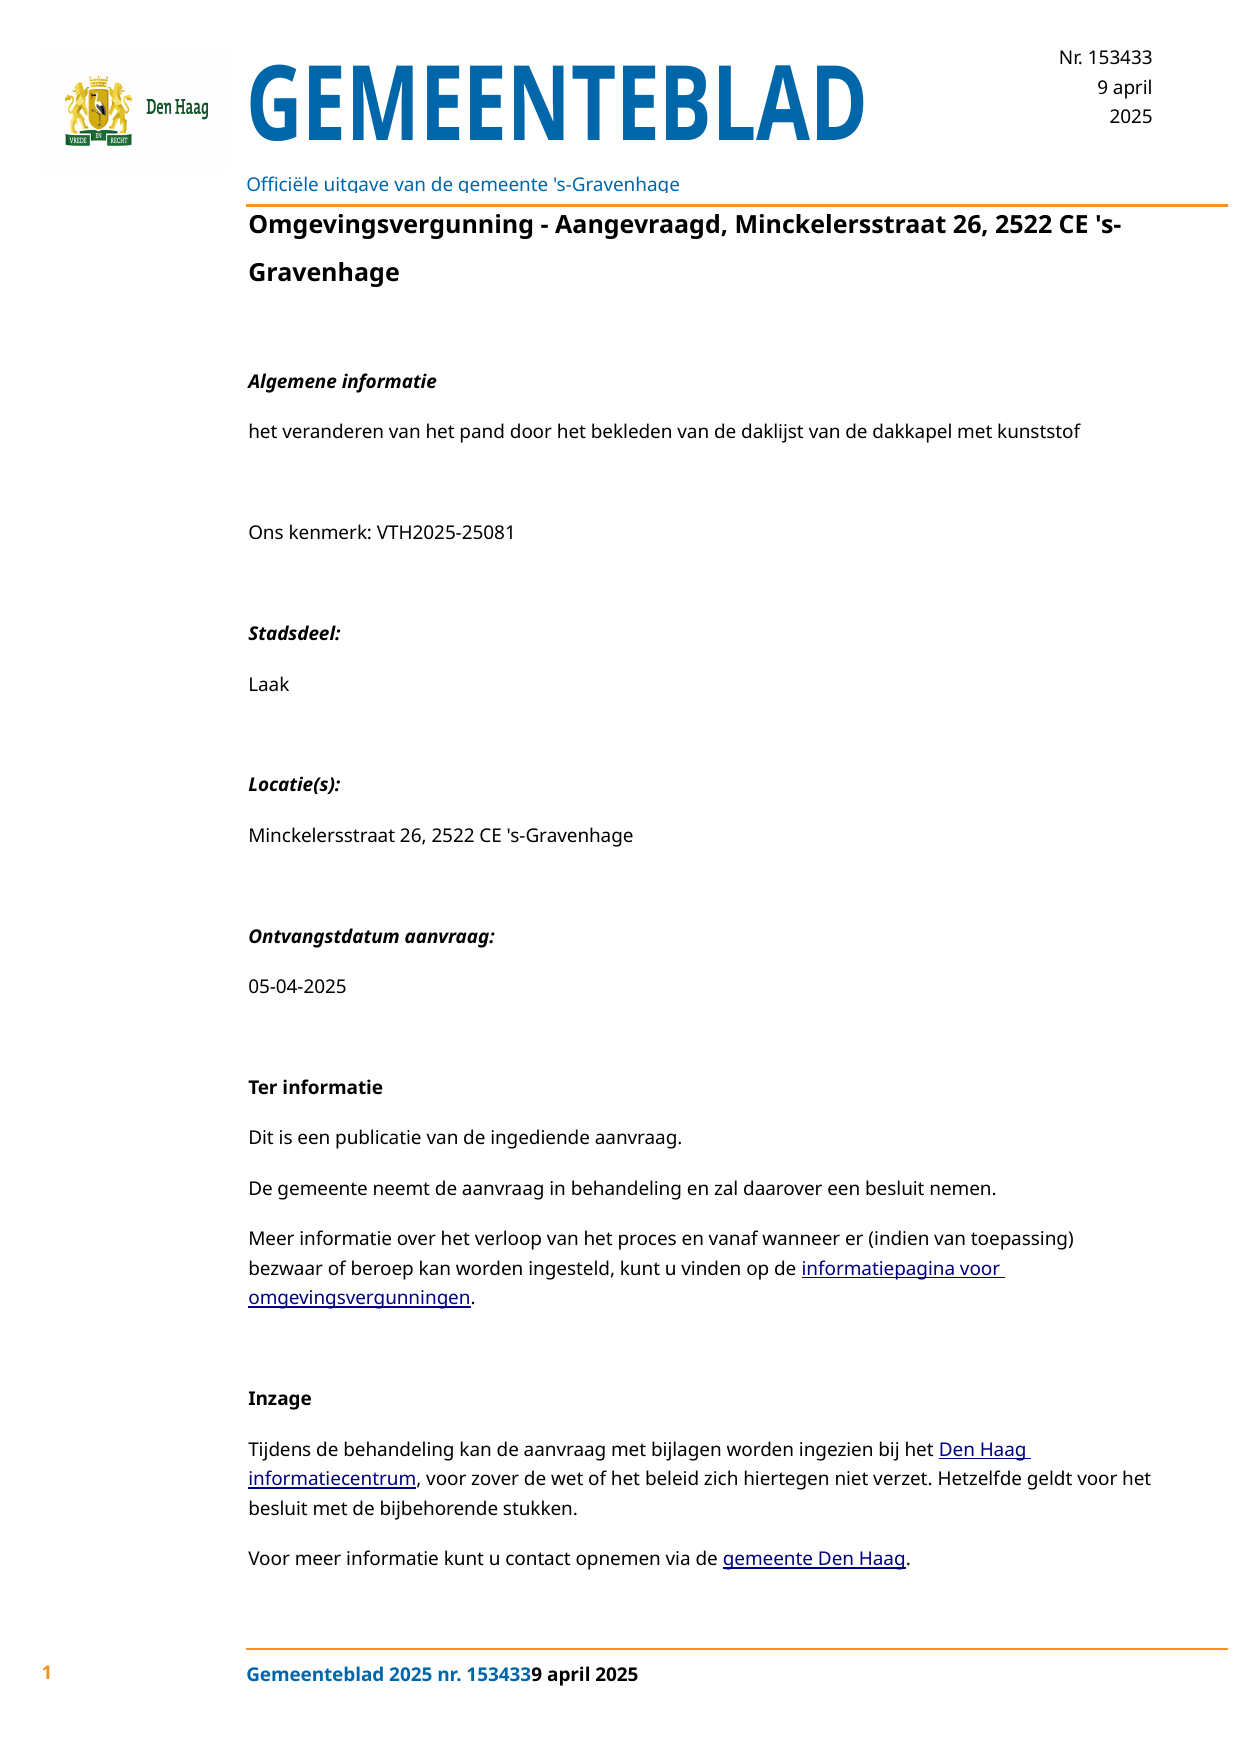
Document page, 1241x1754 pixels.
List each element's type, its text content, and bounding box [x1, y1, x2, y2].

text Dit is een publicatie van de ingediende aanvraag. [248, 1124, 1152, 1150]
text Minckelersstraat 26, 2522 CE 's-Gravenhage [248, 822, 1152, 848]
text het veranderen van het pand door het bekleden van de daklijst van de dakkapel met kunststof [248, 419, 1152, 444]
text Voor meer informatie kunt u contact opnemen via de gemeente Den Haag. [248, 1545, 1152, 1571]
text Ter informatie [248, 1074, 1152, 1100]
text Laak [248, 671, 1152, 697]
text Locatie(s): [248, 772, 1152, 797]
text De gemeente neemt de aanvraag in behandeling en zal daarover een besluit nemen. [248, 1175, 1152, 1201]
text Tijdens de behandeling kan de aanvraag met bijlagen worden ingezien bij het Den Haag informatiecentrum, voor zover de wet of het beleid zich hiertegen niet verzet. Hetzelfde geldt voor het besluit met de bijbehorende stukken. [248, 1436, 1152, 1521]
text Ons kenmerk: VTH2025-25081 [248, 519, 1152, 545]
text Ontvangstdatum aanvraag: [248, 923, 1152, 949]
picture [41, 47, 231, 172]
text Inzage [248, 1385, 1152, 1411]
text 05-04-2025 [248, 973, 1152, 999]
text Stadsdeel: [248, 620, 1152, 646]
text Omgevingsvergunning - Aangevraagd, Minckelersstraat 26, 2522 CE 's-Gravenhage [248, 207, 1152, 288]
text Meer informatie over het verloop van het proces en vanaf wanneer er (indien van toepassing) bezwaar of beroep kan worden ingesteld, kunt u vinden op de informatiepagina voor omgevingsvergunningen. [248, 1225, 1152, 1310]
text Algemene informatie [248, 368, 1152, 394]
